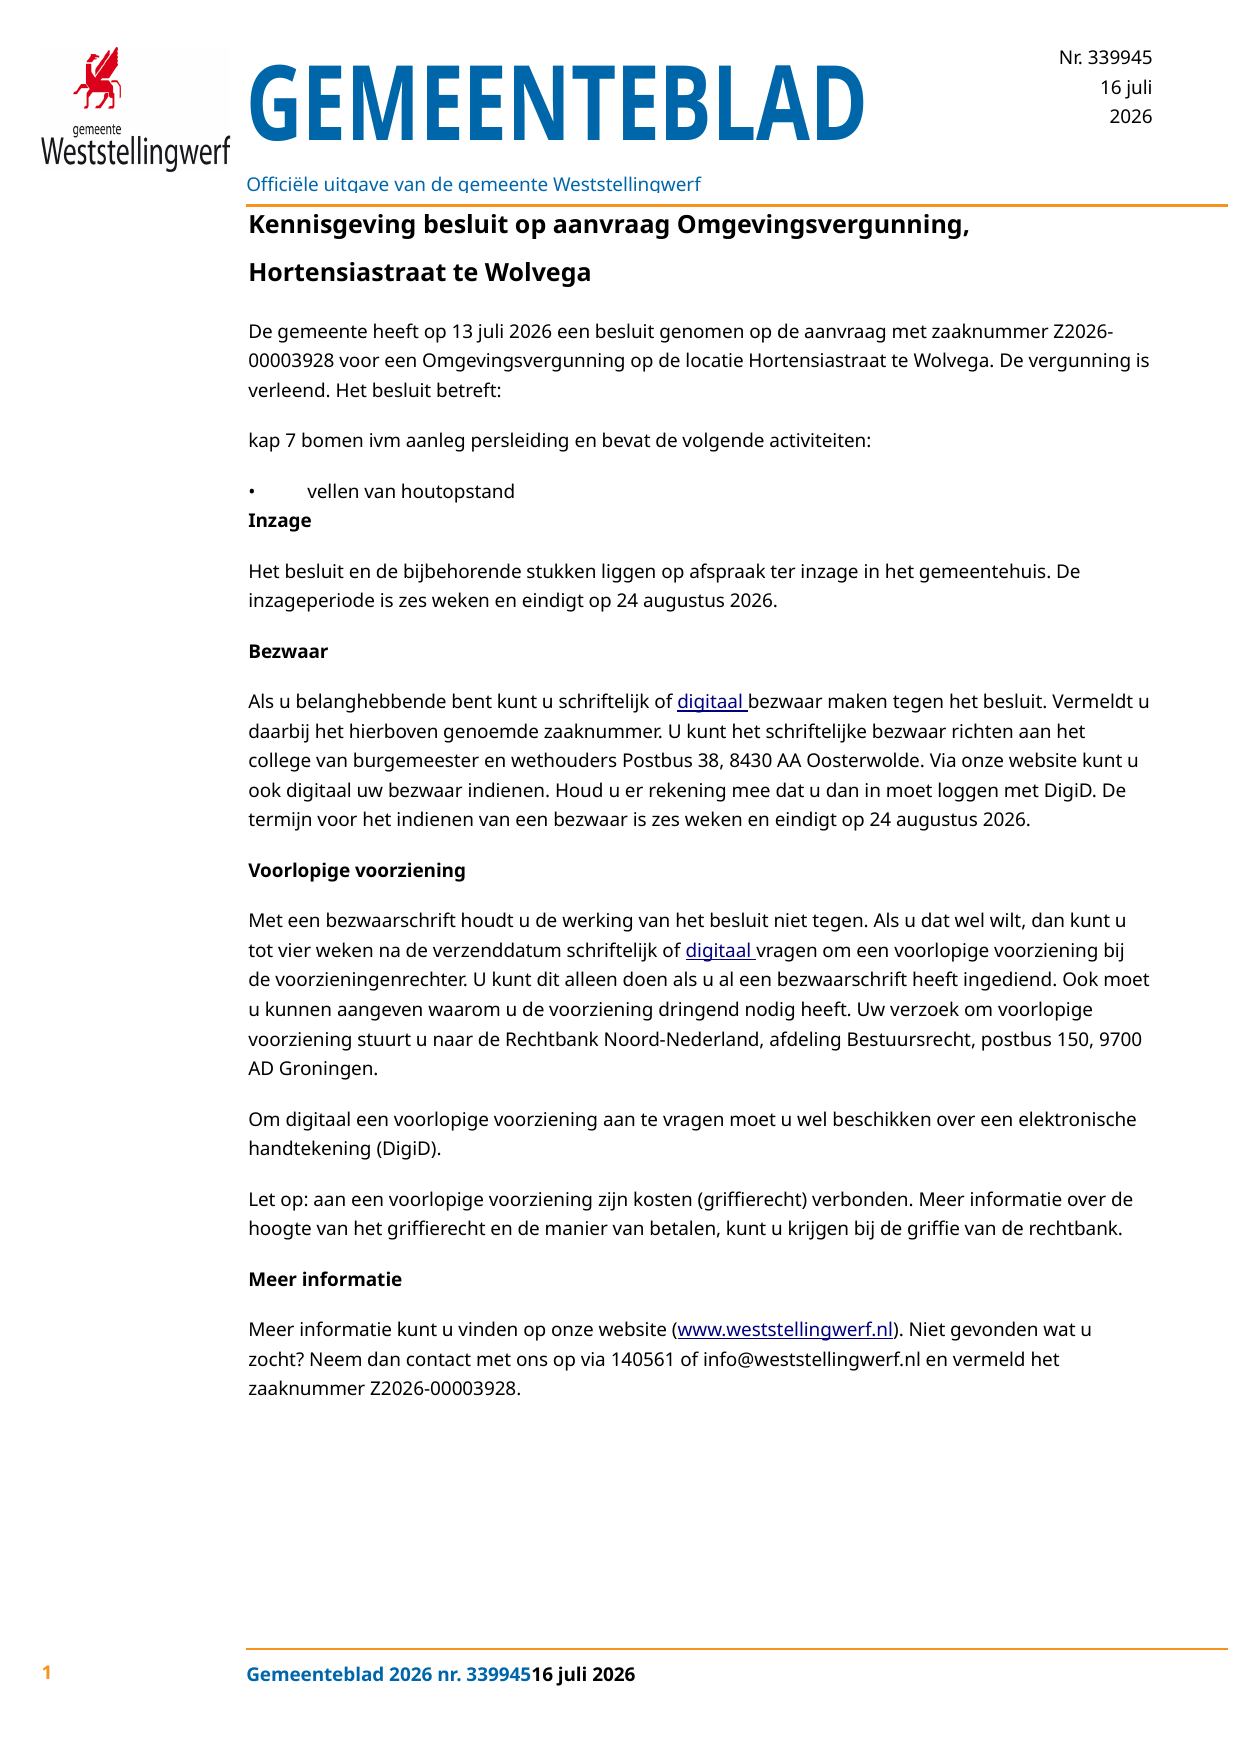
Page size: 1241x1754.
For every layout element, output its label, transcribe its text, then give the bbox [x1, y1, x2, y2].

text kap 7 bomen ivm aanleg persleiding en bevat de volgende activiteiten: [248, 427, 1152, 453]
text Bezwaar [248, 638, 1152, 664]
text Meer informatie kunt u vinden op onze website (www.weststellingwerf.nl). Niet gevonden wat u zocht? Neem dan contact met ons op via 140561 of info@weststellingwerf.nl en vermeld het zaaknummer Z2026-00003928. [248, 1316, 1152, 1401]
list vellen van houtopstand [248, 478, 1152, 504]
text Kennisgeving besluit op aanvraag Omgevingsvergunning, Hortensiastraat te Wolvega [248, 207, 1152, 288]
text Om digitaal een voorlopige voorziening aan te vragen moet u wel beschikken over een elektronische handtekening (DigiD). [248, 1106, 1152, 1161]
picture [41, 47, 231, 172]
text Voorlopige voorziening [248, 857, 1152, 883]
text Als u belanghebbende bent kunt u schriftelijk of digitaal bezwaar maken tegen het besluit. Vermeldt u daarbij het hierboven genoemde zaaknummer. U kunt het schriftelijke bezwaar richten aan het college van burgemeester en wethouders Postbus 38, 8430 AA Oosterwolde. Via onze website kunt u ook digitaal uw bezwaar indienen. Houd u er rekening mee dat u dan in moet loggen met DigiD. De termijn voor het indienen van een bezwaar is zes weken en eindigt op 24 augustus 2026. [248, 688, 1152, 832]
text Inzage [248, 507, 1152, 533]
text De gemeente heeft op 13 juli 2026 een besluit genomen op de aanvraag met zaaknummer Z2026-00003928 voor een Omgevingsvergunning op de locatie Hortensiastraat te Wolvega. De vergunning is verleend. Het besluit betreft: [248, 318, 1152, 403]
text Het besluit en de bijbehorende stukken liggen op afspraak ter inzage in het gemeentehuis. De inzageperiode is zes weken en eindigt op 24 augustus 2026. [248, 558, 1152, 613]
text Meer informatie [248, 1266, 1152, 1292]
text Let op: aan een voorlopige voorziening zijn kosten (griffierecht) verbonden. Meer informatie over de hoogte van het griffierecht en de manier van betalen, kunt u krijgen bij de griffie van de rechtbank. [248, 1186, 1152, 1241]
text Met een bezwaarschrift houdt u de werking van het besluit niet tegen. Als u dat wel wilt, dan kunt u tot vier weken na de verzenddatum schriftelijk of digitaal vragen om een voorlopige voorziening bij de voorzieningenrechter. U kunt dit alleen doen als u al een bezwaarschrift heeft ingediend. Ook moet u kunnen aangeven waarom u de voorziening dringend nodig heeft. Uw verzoek om voorlopige voorziening stuurt u naar de Rechtbank Noord-Nederland, afdeling Bestuursrecht, postbus 150, 9700 AD Groningen. [248, 907, 1152, 1081]
